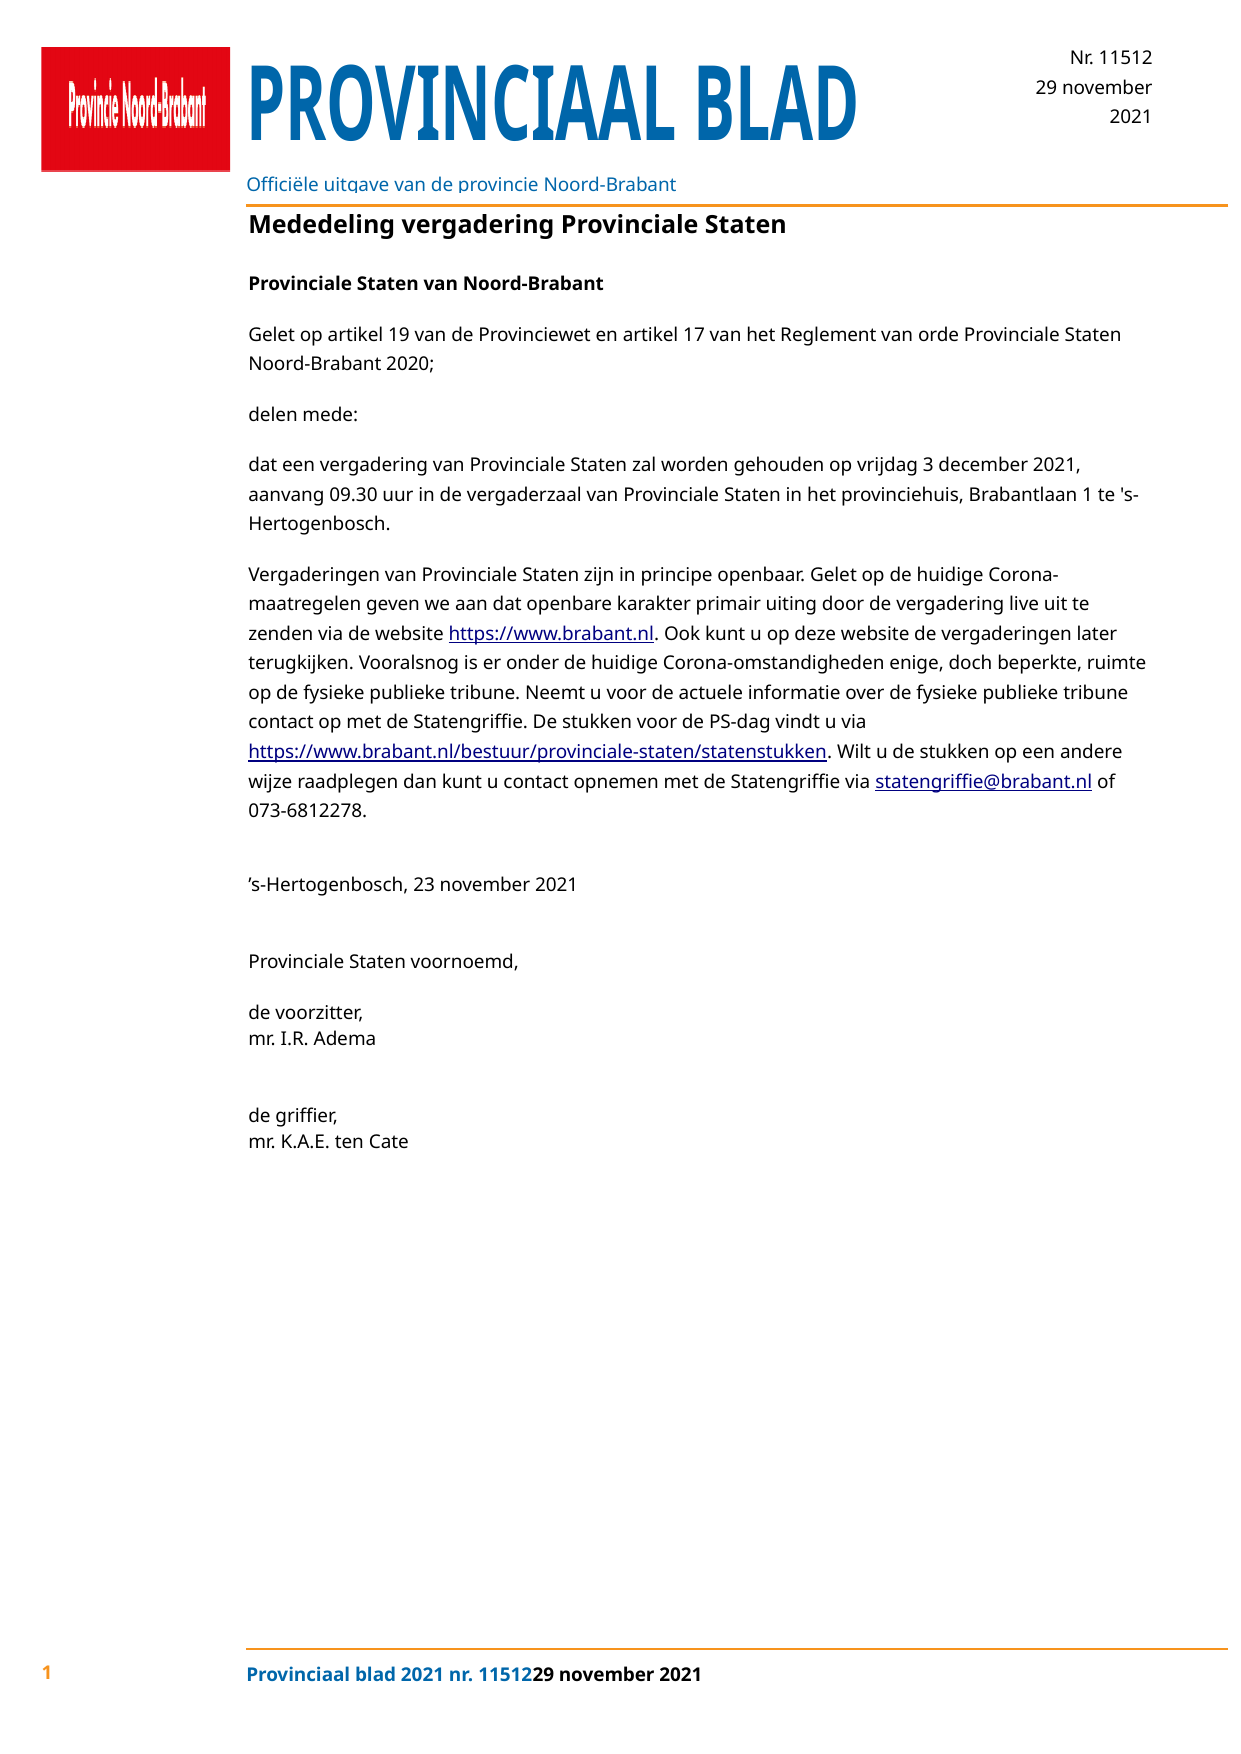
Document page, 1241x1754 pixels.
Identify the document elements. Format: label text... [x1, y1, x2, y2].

text mr. K.A.E. ten Cate [248, 1128, 1152, 1154]
text de griffier, [248, 1102, 1152, 1128]
text Provinciale Staten van Noord-Brabant [248, 270, 1152, 296]
text dat een vergadering van Provinciale Staten zal worden gehouden op vrijdag 3 december 2021, aanvang 09.30 uur in de vergaderzaal van Provinciale Staten in het provinciehuis, Brabantlaan 1 te 's-Hertogenbosch. [248, 451, 1152, 536]
text Provinciale Staten voornoemd, [248, 948, 1152, 974]
text ’s-Hertogenbosch, 23 november 2021 [248, 871, 1152, 897]
text mr. I.R. Adema [248, 1025, 1152, 1051]
text Mededeling vergadering Provinciale Staten [248, 207, 1152, 241]
text delen mede: [248, 401, 1152, 426]
text de voorzitter, [248, 999, 1152, 1025]
picture [41, 47, 231, 172]
text Gelet op artikel 19 van de Provinciewet en artikel 17 van het Reglement van orde Provinciale Staten Noord-Brabant 2020; [248, 321, 1152, 376]
text Vergaderingen van Provinciale Staten zijn in principe openbaar. Gelet op de huidige Corona-maatregelen geven we aan dat openbare karakter primair uiting door de vergadering live uit te zenden via de website https://www.brabant.nl. Ook kunt u op deze website de vergaderingen later terugkijken. Vooralsnog is er onder de huidige Corona-omstandigheden enige, doch beperkte, ruimte op de fysieke publieke tribune. Neemt u voor de actuele informatie over de fysieke publieke tribune contact op met de Statengriffie. De stukken voor de PS-dag vindt u via https://www.brabant.nl/bestuur/provinciale-staten/statenstukken. Wilt u de stukken op een andere wijze raadplegen dan kunt u contact opnemen met de Statengriffie via statengriffie@brabant.nl of 073-6812278. [248, 561, 1152, 823]
